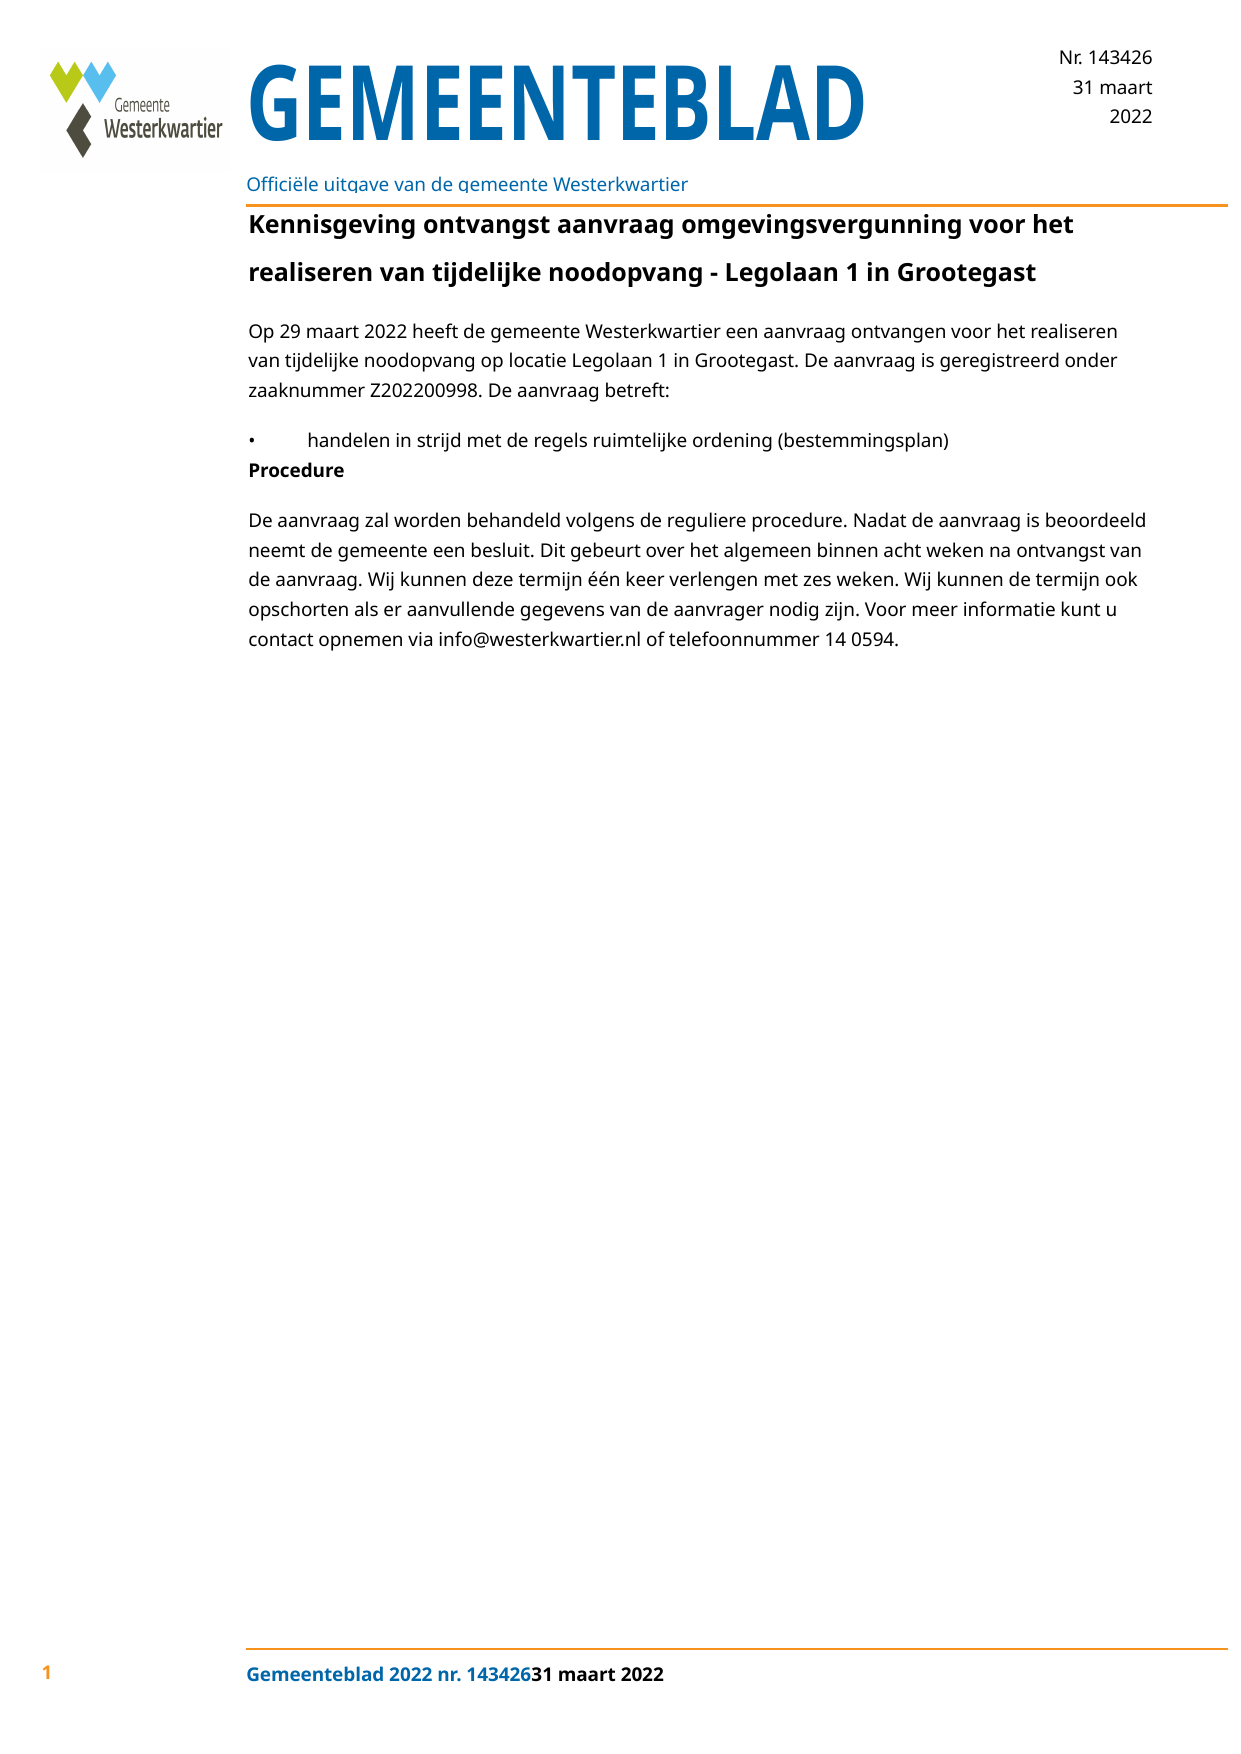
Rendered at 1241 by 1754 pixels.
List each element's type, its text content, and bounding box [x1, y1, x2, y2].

picture [41, 47, 231, 172]
text Op 29 maart 2022 heeft de gemeente Westerkwartier een aanvraag ontvangen voor het realiseren van tijdelijke noodopvang op locatie Legolaan 1 in Grootegast. De aanvraag is geregistreerd onder zaaknummer Z202200998. De aanvraag betreft: [248, 318, 1152, 403]
list handelen in strijd met de regels ruimtelijke ordening (bestemmingsplan) [248, 427, 1152, 453]
text Kennisgeving ontvangst aanvraag omgevingsvergunning voor het realiseren van tijdelijke noodopvang - Legolaan 1 in Grootegast [248, 207, 1152, 288]
text De aanvraag zal worden behandeld volgens de reguliere procedure. Nadat de aanvraag is beoordeeld neemt de gemeente een besluit. Dit gebeurt over het algemeen binnen acht weken na ontvangst van de aanvraag. Wij kunnen deze termijn één keer verlengen met zes weken. Wij kunnen de termijn ook opschorten als er aanvullende gegevens van de aanvrager nodig zijn. Voor meer informatie kunt u contact opnemen via info@westerkwartier.nl of telefoonnummer 14 0594. [248, 507, 1152, 652]
text Procedure [248, 457, 1152, 483]
